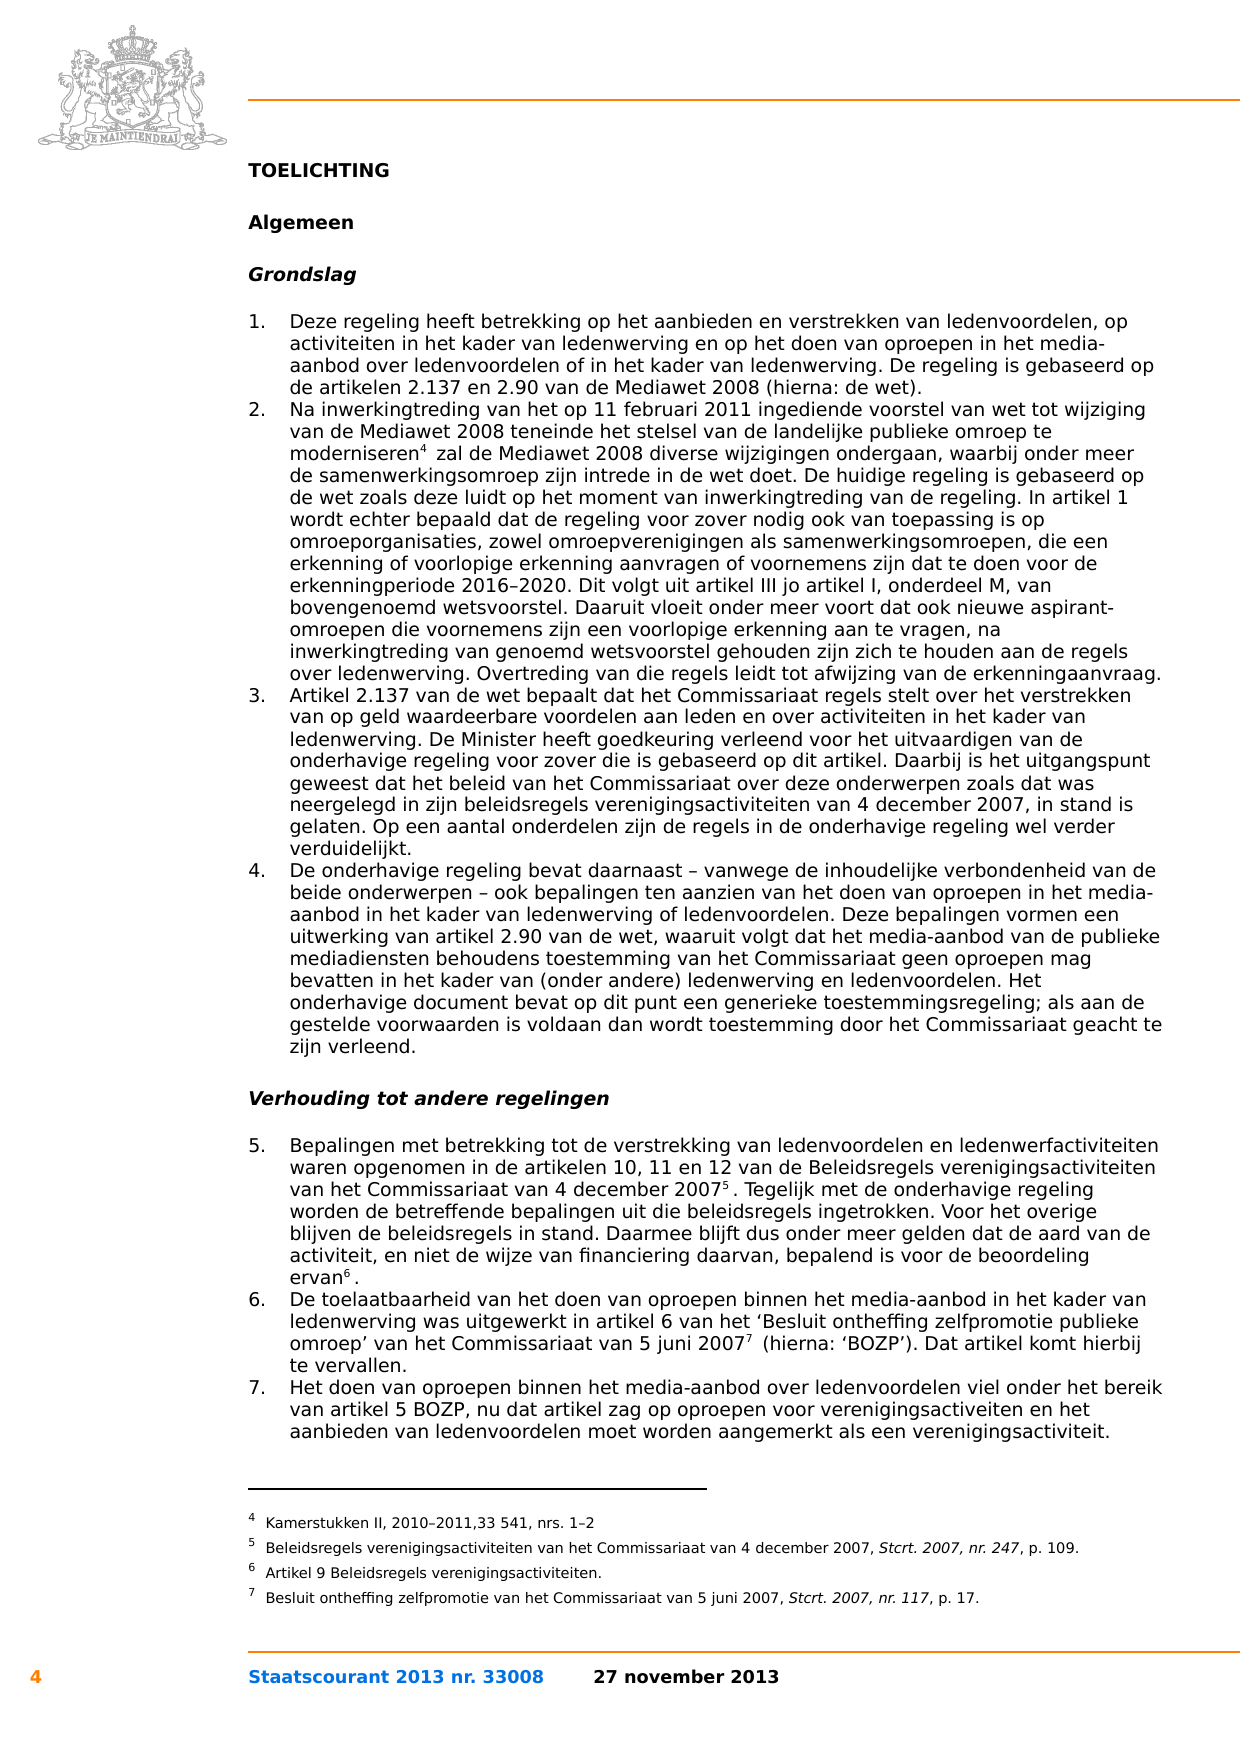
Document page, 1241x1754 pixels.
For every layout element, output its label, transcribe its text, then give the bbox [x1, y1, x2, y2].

text 3. Artikel 2.137 van de wet bepaalt dat het Commissariaat regels stelt over het verstrekken van op geld waardeerbare voordelen aan leden en over activiteiten in het kader van ledenwerving. De Minister heeft goedkeuring verleend voor het uitvaardigen van de onderhavige regeling voor zover die is gebaseerd op dit artikel. Daarbij is het uitgangspunt geweest dat het beleid van het Commissariaat over deze onderwerpen zoals dat was neergelegd in zijn beleidsregels verenigingsactiviteiten van 4 december 2007, in stand is gelaten. Op een aantal onderdelen zijn de regels in de onderhavige regeling wel verder verduidelijkt. [248, 684, 1163, 860]
text 5. Bepalingen met betrekking tot de verstrekking van ledenvoordelen en ledenwerfactiviteiten waren opgenomen in de artikelen 10, 11 en 12 van de Beleidsregels verenigingsactiviteiten van het Commissariaat van 4 december 2007. Tegelijk met de onderhavige regeling worden de betreffende bepalingen uit die beleidsregels ingetrokken. Voor het overige blijven de beleidsregels in stand. Daarmee blijft dus onder meer gelden dat de aard van de activiteit, en niet de wijze van financiering daarvan, bepalend is voor de beoordeling ervan. [248, 1135, 1163, 1289]
subtitle Grondslag [248, 264, 1163, 286]
text Artikel 9 Beleidsregels verenigingsactiviteiten. [248, 1561, 1163, 1583]
subtitle Algemeen [248, 212, 1163, 234]
text 2. Na inwerkingtreding van het op 11 februari 2011 ingediende voorstel van wet tot wijziging van de Mediawet 2008 teneinde het stelsel van de landelijke publieke omroep te moderniseren zal de Mediawet 2008 diverse wijzigingen ondergaan, waarbij onder meer de samenwerkingsomroep zijn intrede in de wet doet. De huidige regeling is gebaseerd op de wet zoals deze luidt op het moment van inwerkingtreding van de regeling. In artikel 1 wordt echter bepaald dat de regeling voor zover nodig ook van toepassing is op omroeporganisaties, zowel omroepverenigingen als samenwerkingsomroepen, die een erkenning of voorlopige erkenning aanvragen of voornemens zijn dat te doen voor de erkenningperiode 2016–2020. Dit volgt uit artikel III jo artikel I, onderdeel M, van bovengenoemd wetsvoorstel. Daaruit vloeit onder meer voort dat ook nieuwe aspirant-omroepen die voornemens zijn een voorlopige erkenning aan te vragen, na inwerkingtreding van genoemd wetsvoorstel gehouden zijn zich te houden aan de regels over ledenwerving. Overtreding van die regels leidt tot afwijzing van de erkenningaanvraag. [248, 399, 1163, 684]
text 7. Het doen van oproepen binnen het media-aanbod over ledenvoordelen viel onder het bereik van artikel 5 BOZP, nu dat artikel zag op oproepen voor verenigingsactiveiten en het aanbieden van ledenvoordelen moet worden aangemerkt als een verenigingsactiviteit. [248, 1377, 1163, 1443]
text 1. Deze regeling heeft betrekking op het aanbieden en verstrekken van ledenvoordelen, op activiteiten in het kader van ledenwerving en op het doen van oproepen in het media-aanbod over ledenvoordelen of in het kader van ledenwerving. De regeling is gebaseerd op de artikelen 2.137 en 2.90 van de Mediawet 2008 (hierna: de wet). [248, 311, 1163, 399]
text 6. De toelaatbaarheid van het doen van oproepen binnen het media-aanbod in het kader van ledenwerving was uitgewerkt in artikel 6 van het ‘Besluit ontheffing zelfpromotie publieke omroep’ van het Commissariaat van 5 juni 2007 (hierna: ‘BOZP’). Dat artikel komt hierbij te vervallen. [248, 1289, 1163, 1377]
text 4. De onderhavige regeling bevat daarnaast – vanwege de inhoudelijke verbondenheid van de beide onderwerpen – ook bepalingen ten aanzien van het doen van oproepen in het media-aanbod in het kader van ledenwerving of ledenvoordelen. Deze bepalingen vormen een uitwerking van artikel 2.90 van de wet, waaruit volgt dat het media-aanbod van de publieke mediadiensten behoudens toestemming van het Commissariaat geen oproepen mag bevatten in het kader van (onder andere) ledenwerving en ledenvoordelen. Het onderhavige document bevat op dit punt een generieke toestemmingsregeling; als aan de gestelde voorwaarden is voldaan dan wordt toestemming door het Commissariaat geacht te zijn verleend. [248, 860, 1163, 1058]
text Beleidsregels verenigingsactiviteiten van het Commissariaat van 4 december 2007, Stcrt. 2007, nr. 247, p. 109. [248, 1536, 1163, 1558]
text Besluit ontheffing zelfpromotie van het Commissariaat van 5 juni 2007, Stcrt. 2007, nr. 117, p. 17. [248, 1586, 1163, 1608]
subtitle TOELICHTING [248, 160, 1163, 182]
subtitle Verhouding tot andere regelingen [248, 1088, 1163, 1110]
text Kamerstukken II, 2010–2011,33 541, nrs. 1–2 [248, 1511, 1163, 1533]
picture [38, 25, 227, 150]
